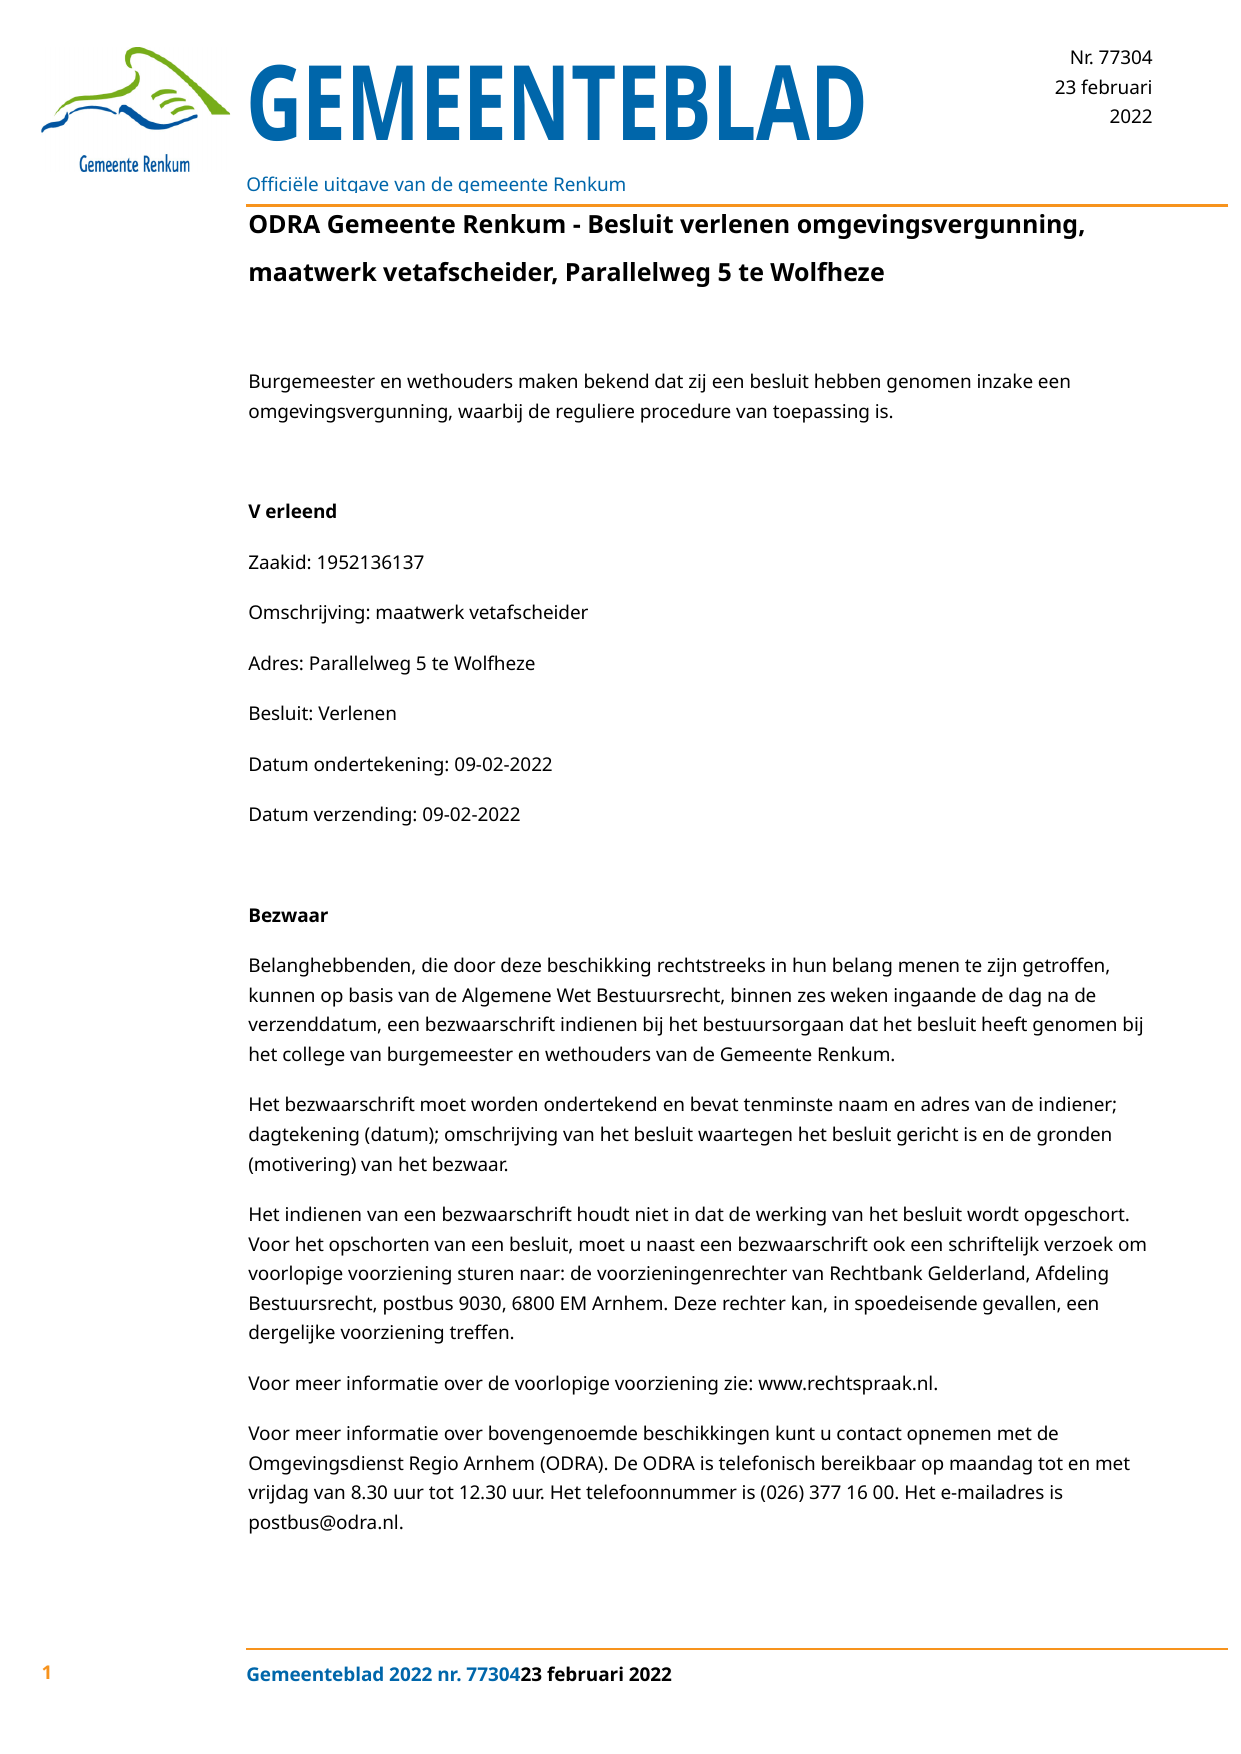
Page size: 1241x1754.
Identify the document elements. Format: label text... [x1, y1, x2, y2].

text Datum verzending: 09-02-2022 [248, 801, 1152, 827]
text Datum ondertekening: 09-02-2022 [248, 751, 1152, 777]
text Het indienen van een bezwaarschrift houdt niet in dat de werking van het besluit wordt opgeschort. Voor het opschorten van een besluit, moet u naast een bezwaarschrift ook een schriftelijk verzoek om voorlopige voorziening sturen naar: de voorzieningenrechter van Rechtbank Gelderland, Afdeling Bestuursrecht, postbus 9030, 6800 EM Arnhem. Deze rechter kan, in spoedeisende gevallen, een dergelijke voorziening treffen. [248, 1201, 1152, 1345]
text Bezwaar [248, 902, 1152, 928]
text Voor meer informatie over de voorlopige voorziening zie: www.rechtspraak.nl. [248, 1370, 1152, 1396]
text Voor meer informatie over bovengenoemde beschikkingen kunt u contact opnemen met de Omgevingsdienst Regio Arnhem (ODRA). De ODRA is telefonisch bereikbaar op maandag tot en met vrijdag van 8.30 uur tot 12.30 uur. Het telefoonnummer is (026) 377 16 00. Het e-mailadres is postbus@odra.nl. [248, 1420, 1152, 1535]
text Adres: Parallelweg 5 te Wolfheze [248, 650, 1152, 676]
text Burgemeester en wethouders maken bekend dat zij een besluit hebben genomen inzake een omgevingsvergunning, waarbij de reguliere procedure van toepassing is. [248, 368, 1152, 424]
text Het bezwaarschrift moet worden ondertekend en bevat tenminste naam en adres van de indiener; dagtekening (datum); omschrijving van het besluit waartegen het besluit gericht is en de gronden (motivering) van het bezwaar. [248, 1092, 1152, 1177]
text V erleend [248, 499, 1152, 524]
text Belanghebbenden, die door deze beschikking rechtstreeks in hun belang menen te zijn getroffen, kunnen op basis van de Algemene Wet Bestuursrecht, binnen zes weken ingaande de dag na de verzenddatum, een bezwaarschrift indienen bij het bestuursorgaan dat het besluit heeft genomen bij het college van burgemeester en wethouders van de Gemeente Renkum. [248, 952, 1152, 1067]
picture [41, 47, 231, 172]
text ODRA Gemeente Renkum - Besluit verlenen omgevingsvergunning, maatwerk vetafscheider, Parallelweg 5 te Wolfheze [248, 207, 1152, 288]
text Zaakid: 1952136137 [248, 549, 1152, 575]
text Besluit: Verlenen [248, 700, 1152, 726]
text Omschrijving: maatwerk vetafscheider [248, 599, 1152, 625]
